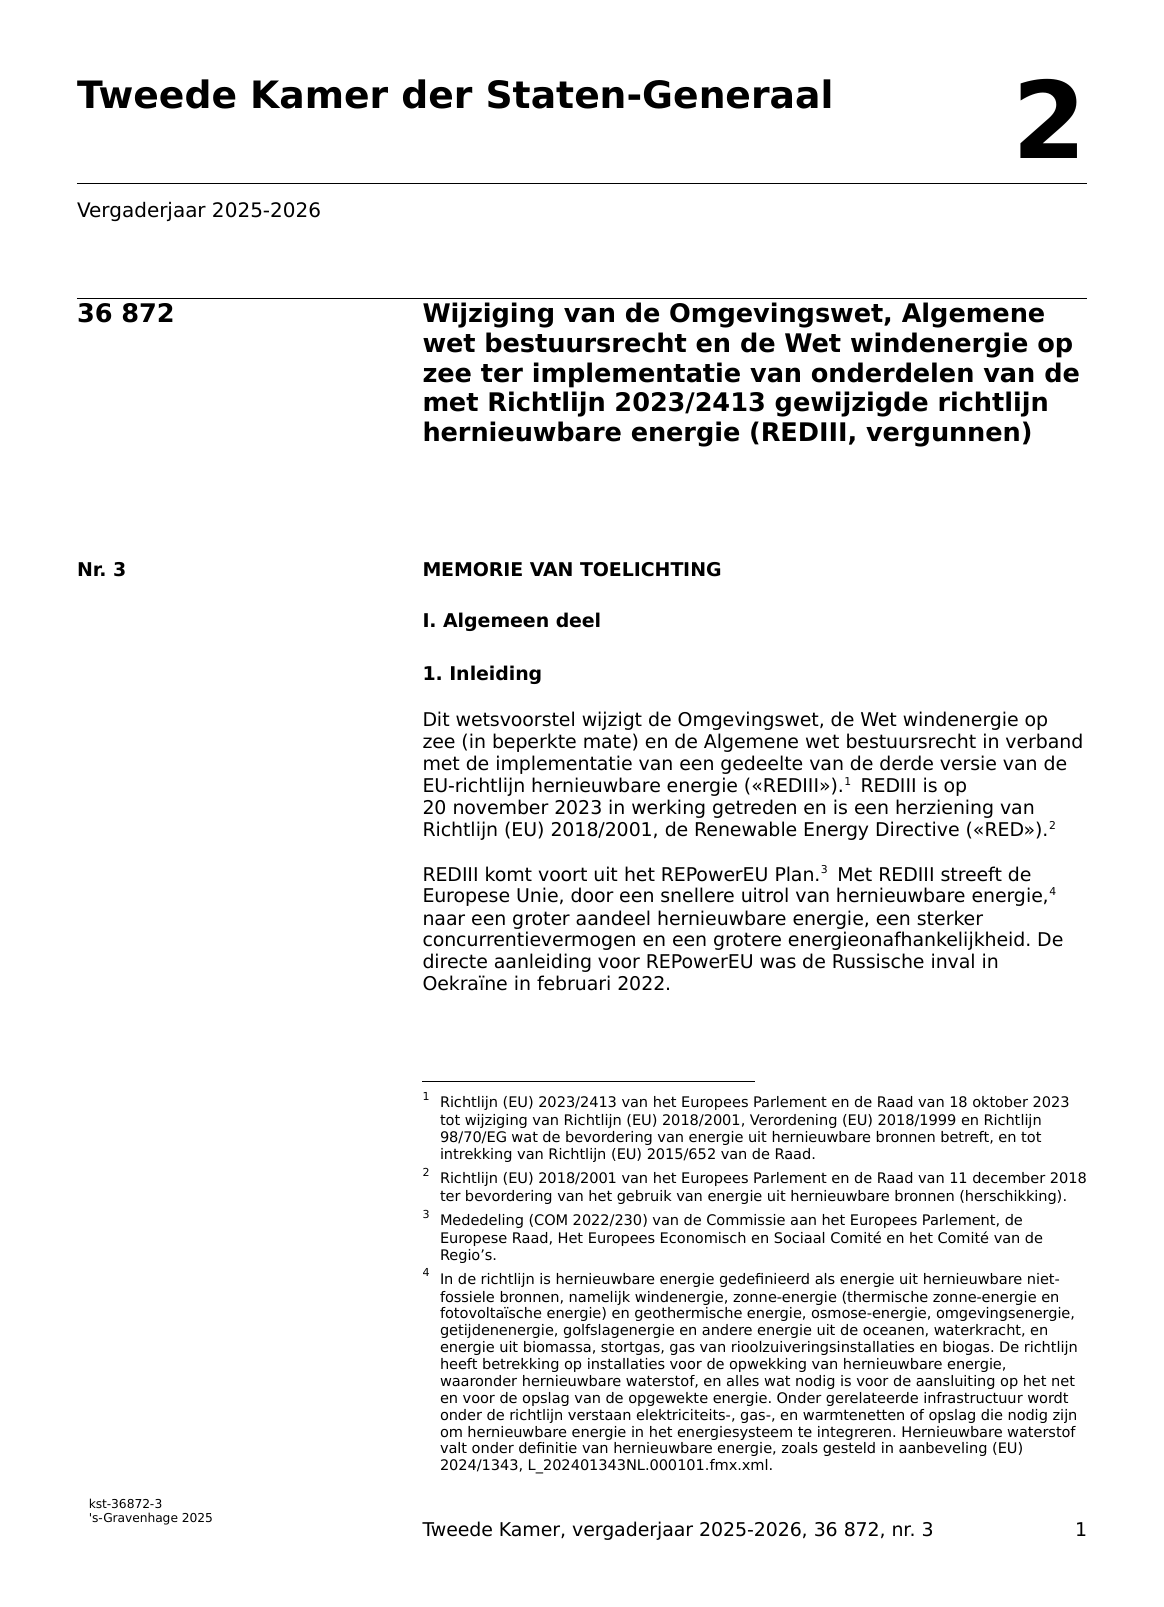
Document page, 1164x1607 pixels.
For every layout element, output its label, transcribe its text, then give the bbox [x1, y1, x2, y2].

table_header Tweede Kamer der Staten-Generaal [77, 59, 886, 183]
table_header 2 [886, 59, 1087, 183]
text kst-36872-3 [88, 1497, 323, 1511]
text Dit wetsvoorstel wijzigt de Omgevingswet, de Wet windenergie op zee (in beperkte mate) en de Algemene wet bestuursrecht in verband met de implementatie van een gedeelte van de derde versie van de EU-richtlijn hernieuwbare energie («REDIII»). REDIII is op 20 november 2023 in werking getreden en is een herziening van Richtlijn (EU) 2018/2001, de Renewable Energy Directive («RED»). [422, 709, 1087, 841]
table_cell Vergaderjaar 2025-2026 [77, 184, 1087, 298]
text In de richtlijn is hernieuwbare energie gedefinieerd als energie uit hernieuwbare niet-fossiele bronnen, namelijk windenergie, zonne-energie (thermische zonne-energie en fotovoltaïsche energie) en geothermische energie, osmose-energie, omgevingsenergie, getijdenenergie, golfslagenergie en andere energie uit de oceanen, waterkracht, en energie uit biomassa, stortgas, gas van rioolzuiveringsinstallaties en biogas. De richtlijn heeft betrekking op installaties voor de opwekking van hernieuwbare energie, waaronder hernieuwbare waterstof, en alles wat nodig is voor de aansluiting op het net en voor de opslag van de opgewekte energie. Onder gerelateerde infrastructuur wordt onder de richtlijn verstaan elektriciteits-, gas-, en warmtenetten of opslag die nodig zijn om hernieuwbare energie in het energiesysteem te integreren. Hernieuwbare waterstof valt onder definitie van hernieuwbare energie, zoals gesteld in aanbeveling (EU) 2024/1343, L_202401343NL.000101.fmx.xml. [422, 1267, 1087, 1474]
subtitle 1. Inleiding [422, 662, 1087, 684]
text Richtlijn (EU) 2018/2001 van het Europees Parlement en de Raad van 11 december 2018 ter bevordering van het gebruik van energie uit hernieuwbare bronnen (herschikking). [422, 1166, 1087, 1205]
text Richtlijn (EU) 2023/2413 van het Europees Parlement en de Raad van 18 oktober 2023 tot wijziging van Richtlijn (EU) 2018/2001, Verordening (EU) 2018/1999 en Richtlijn 98/70/EG wat de bevordering van energie uit hernieuwbare bronnen betreft, en tot intrekking van Richtlijn (EU) 2015/652 van de Raad. [422, 1090, 1087, 1163]
text Mededeling (COM 2022/230) van de Commissie aan het Europees Parlement, de Europese Raad, Het Europees Economisch en Sociaal Comité en het Comité van de Regio’s. [422, 1208, 1087, 1264]
subtitle Nr. 3 MEMORIE VAN TOELICHTING [77, 558, 1087, 580]
text REDIII komt voort uit het REPowerEU Plan. Met REDIII streeft de Europese Unie, door een snellere uitrol van hernieuwbare energie, naar een groter aandeel hernieuwbare energie, een sterker concurrentievermogen en een grotere energieonafhankelijkheid. De directe aanleiding voor REPowerEU was de Russische inval in Oekraïne in februari 2022. [422, 863, 1087, 995]
subtitle 36 872 Wijziging van de Omgevingswet, Algemene wet bestuursrecht en de Wet windenergie op zee ter implementatie van onderdelen van de met Richtlijn 2023/2413 gewijzigde richtlijn hernieuwbare energie (REDIII, vergunnen) [77, 299, 1087, 447]
subtitle I. Algemeen deel [422, 610, 1087, 632]
text 's-Gravenhage 2025 [88, 1511, 323, 1525]
